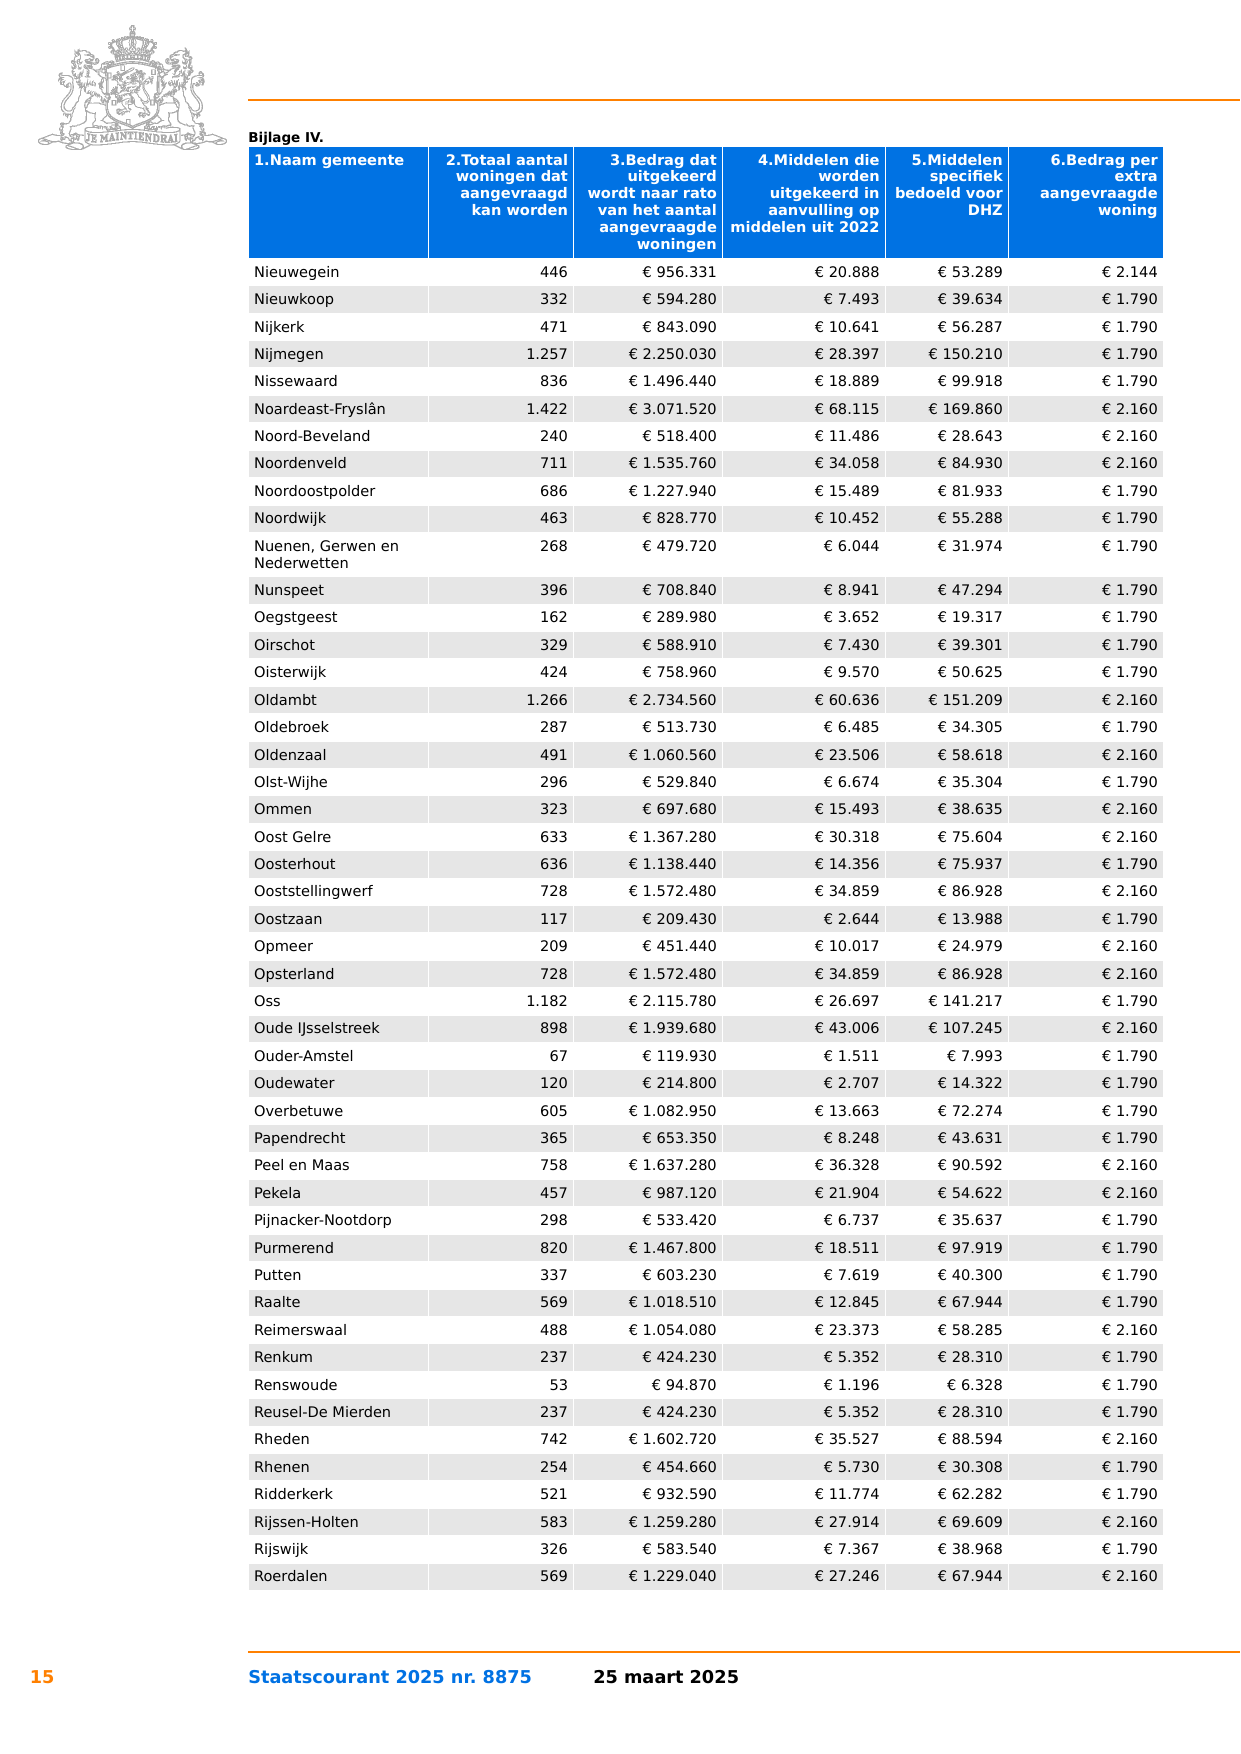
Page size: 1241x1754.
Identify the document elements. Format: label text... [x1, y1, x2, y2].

table_cell € 60.636 [723, 687, 885, 713]
table_cell 323 [429, 796, 573, 823]
table_cell € 58.285 [886, 1317, 1008, 1343]
table_cell 463 [429, 506, 573, 532]
table_cell € 67.944 [886, 1290, 1008, 1316]
table_cell 120 [429, 1070, 573, 1097]
table_cell € 2.160 [1009, 1180, 1163, 1206]
table_cell € 34.305 [886, 714, 1008, 741]
table_cell 396 [429, 577, 573, 604]
table_cell € 30.308 [886, 1454, 1008, 1480]
table_cell Oldambt [249, 687, 428, 713]
table_cell € 1.790 [1009, 341, 1163, 367]
table_cell € 2.644 [723, 906, 885, 932]
table_cell 254 [429, 1454, 573, 1480]
table_cell € 708.840 [574, 577, 722, 604]
table_cell € 2.160 [1009, 1564, 1163, 1590]
table_cell € 81.933 [886, 478, 1008, 504]
table_cell € 1.602.720 [574, 1427, 722, 1453]
table_cell € 1.790 [1009, 605, 1163, 631]
table_cell € 28.643 [886, 423, 1008, 450]
table_cell Nijkerk [249, 314, 428, 340]
table_cell € 1.790 [1009, 1344, 1163, 1371]
table_cell € 34.058 [723, 451, 885, 477]
table_cell € 86.928 [886, 961, 1008, 987]
table_cell € 2.115.780 [574, 988, 722, 1014]
table_cell Opmeer [249, 934, 428, 960]
table_cell Rijswijk [249, 1536, 428, 1562]
table_cell € 68.115 [723, 396, 885, 422]
table_cell € 56.287 [886, 314, 1008, 340]
table_cell € 1.082.950 [574, 1098, 722, 1124]
table_cell Renkum [249, 1344, 428, 1371]
table_cell € 956.331 [574, 259, 722, 285]
table_cell Noordenveld [249, 451, 428, 477]
table_cell € 84.930 [886, 451, 1008, 477]
table_cell € 10.641 [723, 314, 885, 340]
table_cell Pijnacker-Nootdorp [249, 1208, 428, 1234]
table_cell 636 [429, 851, 573, 878]
table_cell Nieuwegein [249, 259, 428, 285]
table_cell € 1.572.480 [574, 879, 722, 905]
table_cell Nuenen, Gerwen en Nederwetten [249, 533, 428, 576]
table_cell Peel en Maas [249, 1153, 428, 1179]
table_cell 296 [429, 769, 573, 795]
table_cell Noordwijk [249, 506, 428, 532]
table_cell € 86.928 [886, 879, 1008, 905]
table_cell 1.257 [429, 341, 573, 367]
table_cell € 2.160 [1009, 934, 1163, 960]
table_cell € 28.397 [723, 341, 885, 367]
table_cell € 7.367 [723, 1536, 885, 1562]
table_cell Reusel-De Mierden [249, 1399, 428, 1426]
table_cell Renswoude [249, 1372, 428, 1398]
table_cell € 2.734.560 [574, 687, 722, 713]
table_cell € 20.888 [723, 259, 885, 285]
table_cell € 10.017 [723, 934, 885, 960]
table_cell € 209.430 [574, 906, 722, 932]
table_cell € 8.941 [723, 577, 885, 604]
table_cell € 5.352 [723, 1399, 885, 1426]
table_cell € 289.980 [574, 605, 722, 631]
table_cell € 1.790 [1009, 906, 1163, 932]
table_cell € 2.160 [1009, 796, 1163, 823]
table_cell € 1.790 [1009, 314, 1163, 340]
table_cell 521 [429, 1481, 573, 1508]
table_cell Papendrecht [249, 1125, 428, 1152]
table_cell € 3.652 [723, 605, 885, 631]
table_cell € 43.631 [886, 1125, 1008, 1152]
table_cell Oudewater [249, 1070, 428, 1097]
table_cell € 1.790 [1009, 632, 1163, 658]
table_cell € 14.356 [723, 851, 885, 878]
table_cell € 5.730 [723, 1454, 885, 1480]
table_cell € 1.018.510 [574, 1290, 722, 1316]
table_cell € 1.196 [723, 1372, 885, 1398]
table_cell € 1.227.940 [574, 478, 722, 504]
table_cell € 6.674 [723, 769, 885, 795]
table_cell € 1.790 [1009, 1235, 1163, 1261]
table_cell € 75.604 [886, 824, 1008, 850]
table_cell 162 [429, 605, 573, 631]
table_cell € 39.634 [886, 286, 1008, 313]
table_cell € 43.006 [723, 1016, 885, 1042]
table_cell 329 [429, 632, 573, 658]
table_cell € 1.229.040 [574, 1564, 722, 1590]
table_cell € 932.590 [574, 1481, 722, 1508]
table_cell € 2.160 [1009, 1016, 1163, 1042]
table_cell € 5.352 [723, 1344, 885, 1371]
table_cell € 14.322 [886, 1070, 1008, 1097]
table_cell 742 [429, 1427, 573, 1453]
table_cell € 72.274 [886, 1098, 1008, 1124]
table_cell Purmerend [249, 1235, 428, 1261]
table_cell € 1.535.760 [574, 451, 722, 477]
table_cell 488 [429, 1317, 573, 1343]
table_cell € 36.328 [723, 1153, 885, 1179]
table_cell € 30.318 [723, 824, 885, 850]
table_cell Overbetuwe [249, 1098, 428, 1124]
table_cell 67 [429, 1043, 573, 1069]
table_cell Noordoostpolder [249, 478, 428, 504]
table_cell € 97.919 [886, 1235, 1008, 1261]
table_cell Noord-Beveland [249, 423, 428, 450]
table_cell € 31.974 [886, 533, 1008, 576]
table_cell Oude IJsselstreek [249, 1016, 428, 1042]
table_cell 287 [429, 714, 573, 741]
table_cell Rheden [249, 1427, 428, 1453]
table_cell 53 [429, 1372, 573, 1398]
table_cell € 13.988 [886, 906, 1008, 932]
table_cell € 1.790 [1009, 369, 1163, 395]
table_cell € 214.800 [574, 1070, 722, 1097]
table_cell 605 [429, 1098, 573, 1124]
table_cell € 47.294 [886, 577, 1008, 604]
table_cell Nieuwkoop [249, 286, 428, 313]
table_cell € 39.301 [886, 632, 1008, 658]
table_cell € 2.160 [1009, 451, 1163, 477]
table_cell 237 [429, 1344, 573, 1371]
table_cell € 758.960 [574, 660, 722, 686]
table_cell € 12.845 [723, 1290, 885, 1316]
table_cell € 11.486 [723, 423, 885, 450]
table_cell 728 [429, 879, 573, 905]
table_cell 3.Bedrag dat uitgekeerd wordt naar rato van het aantal aangevraagde woningen [574, 147, 722, 258]
table_cell 326 [429, 1536, 573, 1562]
table_cell € 6.328 [886, 1372, 1008, 1398]
table_cell € 3.071.520 [574, 396, 722, 422]
table_cell 209 [429, 934, 573, 960]
table_cell 836 [429, 369, 573, 395]
table_cell Oegstgeest [249, 605, 428, 631]
table_cell Noardeast-Fryslân [249, 396, 428, 422]
table_cell € 1.790 [1009, 478, 1163, 504]
table_cell € 1.790 [1009, 851, 1163, 878]
table_cell € 34.859 [723, 961, 885, 987]
table_cell € 35.637 [886, 1208, 1008, 1234]
table_cell € 90.592 [886, 1153, 1008, 1179]
table_cell € 2.160 [1009, 687, 1163, 713]
table_cell € 6.485 [723, 714, 885, 741]
table_cell € 15.489 [723, 478, 885, 504]
table_cell 758 [429, 1153, 573, 1179]
table_cell € 6.737 [723, 1208, 885, 1234]
table_cell € 1.790 [1009, 1262, 1163, 1288]
table_cell Oost Gelre [249, 824, 428, 850]
table_cell € 479.720 [574, 533, 722, 576]
table_cell € 1.790 [1009, 714, 1163, 741]
picture [38, 25, 227, 150]
table_cell € 2.160 [1009, 1153, 1163, 1179]
table_cell € 50.625 [886, 660, 1008, 686]
table_cell 337 [429, 1262, 573, 1288]
table_cell € 40.300 [886, 1262, 1008, 1288]
table_cell 240 [429, 423, 573, 450]
table_cell 457 [429, 1180, 573, 1206]
table_cell € 1.790 [1009, 1043, 1163, 1069]
table_cell Oosterhout [249, 851, 428, 878]
table_cell 583 [429, 1509, 573, 1535]
table_cell € 1.790 [1009, 1454, 1163, 1480]
table_cell 5.Middelen specifiek bedoeld voor DHZ [886, 147, 1008, 258]
table_cell € 1.511 [723, 1043, 885, 1069]
table_cell 569 [429, 1290, 573, 1316]
table_cell 1.Naam gemeente [249, 147, 428, 258]
table_cell € 828.770 [574, 506, 722, 532]
table_cell 365 [429, 1125, 573, 1152]
table_cell € 34.859 [723, 879, 885, 905]
table_cell 1.422 [429, 396, 573, 422]
table_cell € 7.493 [723, 286, 885, 313]
table_cell € 518.400 [574, 423, 722, 450]
table_cell € 451.440 [574, 934, 722, 960]
table_cell € 150.210 [886, 341, 1008, 367]
table_cell 424 [429, 660, 573, 686]
table_cell € 1.790 [1009, 1399, 1163, 1426]
table_cell € 987.120 [574, 1180, 722, 1206]
table_cell 1.266 [429, 687, 573, 713]
table_cell € 35.527 [723, 1427, 885, 1453]
table_cell 117 [429, 906, 573, 932]
table_cell € 697.680 [574, 796, 722, 823]
table_cell Rijssen-Holten [249, 1509, 428, 1535]
table_cell € 23.506 [723, 742, 885, 768]
table_cell € 58.618 [886, 742, 1008, 768]
table_cell € 583.540 [574, 1536, 722, 1562]
table_cell Ooststellingwerf [249, 879, 428, 905]
table_cell 898 [429, 1016, 573, 1042]
table_cell € 1.790 [1009, 660, 1163, 686]
table_cell € 513.730 [574, 714, 722, 741]
table_cell Oirschot [249, 632, 428, 658]
table_cell Oisterwijk [249, 660, 428, 686]
table_cell € 38.968 [886, 1536, 1008, 1562]
table_cell 332 [429, 286, 573, 313]
table_cell € 18.511 [723, 1235, 885, 1261]
table_header Bijlage IV. [248, 130, 1163, 146]
table_cell 633 [429, 824, 573, 850]
table_cell € 8.248 [723, 1125, 885, 1152]
table_cell € 1.790 [1009, 769, 1163, 795]
table_cell € 62.282 [886, 1481, 1008, 1508]
table_cell € 7.430 [723, 632, 885, 658]
table_cell € 26.697 [723, 988, 885, 1014]
table_cell Olst-Wijhe [249, 769, 428, 795]
table_cell € 2.160 [1009, 879, 1163, 905]
table_cell € 169.860 [886, 396, 1008, 422]
table_cell € 7.619 [723, 1262, 885, 1288]
table_cell € 107.245 [886, 1016, 1008, 1042]
table_cell € 2.160 [1009, 396, 1163, 422]
table_cell 686 [429, 478, 573, 504]
table_cell € 1.467.800 [574, 1235, 722, 1261]
table_cell € 1.637.280 [574, 1153, 722, 1179]
table_cell € 1.572.480 [574, 961, 722, 987]
table_cell € 53.289 [886, 259, 1008, 285]
table_cell € 55.288 [886, 506, 1008, 532]
table_cell Nunspeet [249, 577, 428, 604]
table_cell € 2.250.030 [574, 341, 722, 367]
table_cell 446 [429, 259, 573, 285]
table_cell 268 [429, 533, 573, 576]
table_cell € 75.937 [886, 851, 1008, 878]
table_cell € 28.310 [886, 1344, 1008, 1371]
table_cell € 15.493 [723, 796, 885, 823]
table_cell Oss [249, 988, 428, 1014]
table_cell € 151.209 [886, 687, 1008, 713]
table_cell € 1.790 [1009, 1208, 1163, 1234]
table_cell € 6.044 [723, 533, 885, 576]
table_cell € 2.160 [1009, 423, 1163, 450]
table_cell € 24.979 [886, 934, 1008, 960]
table_cell € 1.790 [1009, 1125, 1163, 1152]
table_cell Ommen [249, 796, 428, 823]
table_cell € 69.609 [886, 1509, 1008, 1535]
table_cell 2.Totaal aantal woningen dat aangevraagd kan worden [429, 147, 573, 258]
table_cell € 88.594 [886, 1427, 1008, 1453]
table_cell € 2.160 [1009, 1509, 1163, 1535]
table_cell € 1.790 [1009, 1536, 1163, 1562]
table_cell € 1.496.440 [574, 369, 722, 395]
table_cell € 1.790 [1009, 286, 1163, 313]
table_cell € 1.790 [1009, 1070, 1163, 1097]
table_cell € 54.622 [886, 1180, 1008, 1206]
table_cell 569 [429, 1564, 573, 1590]
table_cell € 2.160 [1009, 961, 1163, 987]
table_cell Raalte [249, 1290, 428, 1316]
table_cell € 1.790 [1009, 1098, 1163, 1124]
table_cell Ouder-Amstel [249, 1043, 428, 1069]
table_cell € 1.939.680 [574, 1016, 722, 1042]
table_cell € 119.930 [574, 1043, 722, 1069]
table_cell 1.182 [429, 988, 573, 1014]
table_cell € 19.317 [886, 605, 1008, 631]
table_cell € 454.660 [574, 1454, 722, 1480]
table_cell € 141.217 [886, 988, 1008, 1014]
table_cell 491 [429, 742, 573, 768]
table_cell € 1.790 [1009, 577, 1163, 604]
table_cell € 529.840 [574, 769, 722, 795]
table_cell Opsterland [249, 961, 428, 987]
table_cell € 843.090 [574, 314, 722, 340]
table_cell Roerdalen [249, 1564, 428, 1590]
table_cell Oostzaan [249, 906, 428, 932]
table_cell € 38.635 [886, 796, 1008, 823]
table_cell Ridderkerk [249, 1481, 428, 1508]
table_cell 820 [429, 1235, 573, 1261]
table_cell € 2.160 [1009, 742, 1163, 768]
table_cell € 2.160 [1009, 1427, 1163, 1453]
table_cell € 533.420 [574, 1208, 722, 1234]
table_cell 6.Bedrag per extra aangevraagde woning [1009, 147, 1163, 258]
table_cell € 1.790 [1009, 533, 1163, 576]
table_cell € 7.993 [886, 1043, 1008, 1069]
table_cell € 424.230 [574, 1344, 722, 1371]
table_cell Oldebroek [249, 714, 428, 741]
table_cell € 1.259.280 [574, 1509, 722, 1535]
table_cell 237 [429, 1399, 573, 1426]
table_cell € 1.054.080 [574, 1317, 722, 1343]
table_cell € 28.310 [886, 1399, 1008, 1426]
table_cell 471 [429, 314, 573, 340]
table_cell 728 [429, 961, 573, 987]
table_cell Nijmegen [249, 341, 428, 367]
table_cell 711 [429, 451, 573, 477]
table_cell € 67.944 [886, 1564, 1008, 1590]
table_cell € 1.790 [1009, 1481, 1163, 1508]
table_cell € 1.790 [1009, 1290, 1163, 1316]
table_cell Oldenzaal [249, 742, 428, 768]
table_cell € 2.160 [1009, 824, 1163, 850]
table_cell € 10.452 [723, 506, 885, 532]
table_cell € 2.707 [723, 1070, 885, 1097]
table_cell Pekela [249, 1180, 428, 1206]
table_cell € 1.790 [1009, 506, 1163, 532]
table_cell € 1.790 [1009, 1372, 1163, 1398]
table_cell € 21.904 [723, 1180, 885, 1206]
table_cell € 603.230 [574, 1262, 722, 1288]
table_cell Reimerswaal [249, 1317, 428, 1343]
table_cell € 424.230 [574, 1399, 722, 1426]
table_cell € 2.144 [1009, 259, 1163, 285]
table_cell € 1.367.280 [574, 824, 722, 850]
table_cell € 594.280 [574, 286, 722, 313]
table_cell 4.Middelen die worden uitgekeerd in aanvulling op middelen uit 2022 [723, 147, 885, 258]
table_cell € 18.889 [723, 369, 885, 395]
table_cell € 2.160 [1009, 1317, 1163, 1343]
table_cell € 11.774 [723, 1481, 885, 1508]
table_cell € 9.570 [723, 660, 885, 686]
table_cell € 13.663 [723, 1098, 885, 1124]
table_cell € 27.914 [723, 1509, 885, 1535]
table_cell € 588.910 [574, 632, 722, 658]
table_cell € 1.790 [1009, 988, 1163, 1014]
table_cell Nissewaard [249, 369, 428, 395]
table_cell Rhenen [249, 1454, 428, 1480]
table_cell 298 [429, 1208, 573, 1234]
table_cell € 1.060.560 [574, 742, 722, 768]
table_cell € 23.373 [723, 1317, 885, 1343]
table_cell € 27.246 [723, 1564, 885, 1590]
table_cell Putten [249, 1262, 428, 1288]
table_cell € 1.138.440 [574, 851, 722, 878]
table_cell € 99.918 [886, 369, 1008, 395]
table_cell € 94.870 [574, 1372, 722, 1398]
table_cell € 653.350 [574, 1125, 722, 1152]
table_cell € 35.304 [886, 769, 1008, 795]
